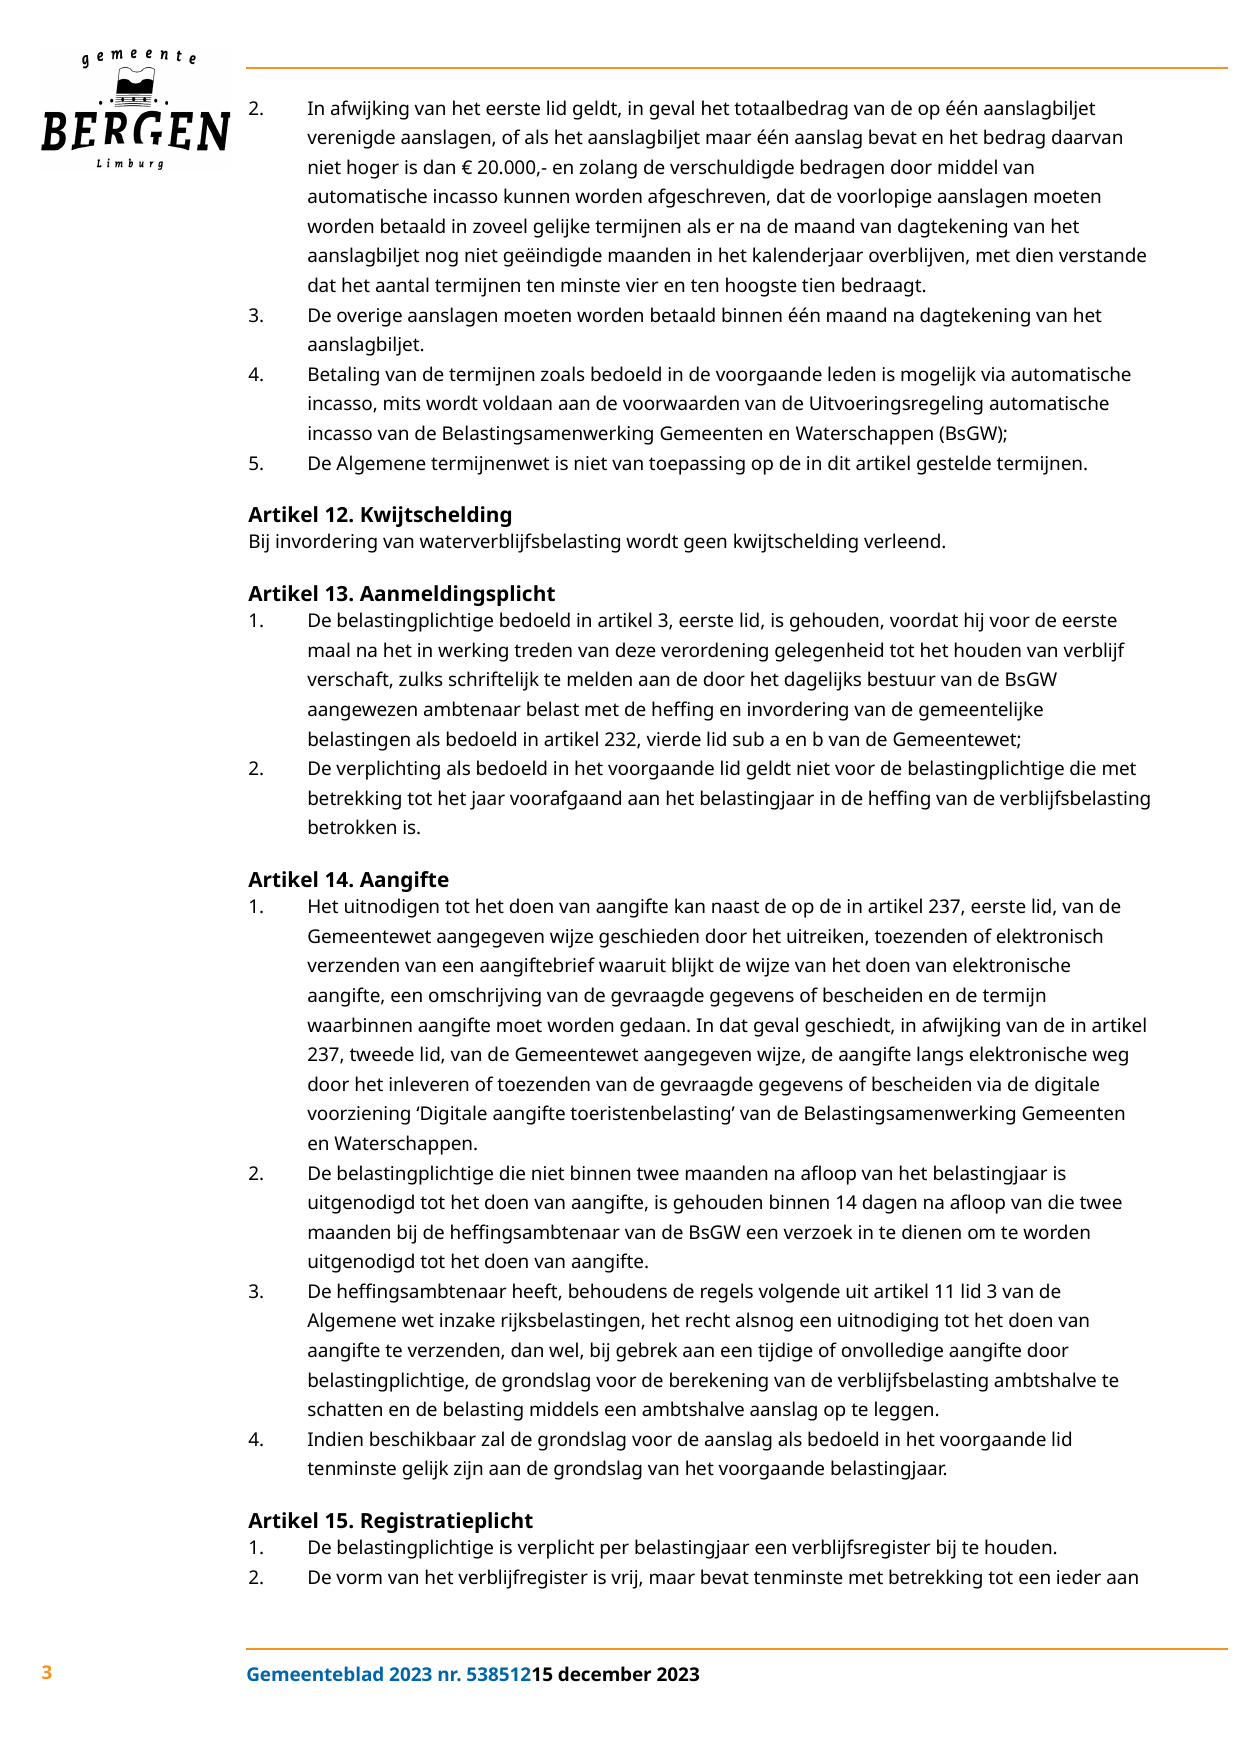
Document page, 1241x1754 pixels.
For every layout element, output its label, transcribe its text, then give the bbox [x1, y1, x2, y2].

text Artikel 12. Kwijtschelding [248, 500, 1152, 529]
list De Algemene termijnenwet is niet van toepassing op de in dit artikel gestelde termijnen. [248, 450, 1152, 476]
text Bij invordering van waterverblijfsbelasting wordt geen kwijtschelding verleend. [248, 529, 1152, 554]
list In afwijking van het eerste lid geldt, in geval het totaalbedrag van de op één aanslagbiljet verenigde aanslagen, of als het aanslagbiljet maar één aanslag bevat en het bedrag daarvan niet hoger is dan € 20.000,- en zolang de verschuldigde bedragen door middel van automatische incasso kunnen worden afgeschreven, dat de voorlopige aanslagen moeten worden betaald in zoveel gelijke termijnen als er na de maand van dagtekening van het aanslagbiljet nog niet geëindigde maanden in het kalenderjaar overblijven, met dien verstande dat het aantal termijnen ten minste vier en ten hoogste tien bedraagt. [248, 95, 1152, 298]
list De belastingplichtige bedoeld in artikel 3, eerste lid, is gehouden, voordat hij voor de eerste maal na het in werking treden van deze verordening gelegenheid tot het houden van verblijf verschaft, zulks schriftelijk te melden aan de door het dagelijks bestuur van de BsGW aangewezen ambtenaar belast met de heffing en invordering van de gemeentelijke belastingen als bedoeld in artikel 232, vierde lid sub a en b van de Gemeentewet; [248, 607, 1152, 752]
text Artikel 13. Aanmeldingsplicht [248, 579, 1152, 607]
list De belastingplichtige is verplicht per belastingjaar een verblijfsregister bij te houden. [248, 1534, 1152, 1560]
list Het uitnodigen tot het doen van aangifte kan naast de op de in artikel 237, eerste lid, van de Gemeentewet aangegeven wijze geschieden door het uitreiken, toezenden of elektronisch verzenden van een aangiftebrief waaruit blijkt de wijze van het doen van elektronische aangifte, een omschrijving van de gevraagde gegevens of bescheiden en de termijn waarbinnen aangifte moet worden gedaan. In dat geval geschiedt, in afwijking van de in artikel 237, tweede lid, van de Gemeentewet aangegeven wijze, de aangifte langs elektronische weg door het inleveren of toezenden van de gevraagde gegevens of bescheiden via de digitale voorziening ‘Digitale aangifte toeristenbelasting’ van de Belastingsamenwerking Gemeenten en Waterschappen. [248, 893, 1152, 1156]
text Artikel 14. Aangifte [248, 865, 1152, 893]
list De heffingsambtenaar heeft, behoudens de regels volgende uit artikel 11 lid 3 van de Algemene wet inzake rijksbelastingen, het recht alsnog een uitnodiging tot het doen van aangifte te verzenden, dan wel, bij gebrek aan een tijdige of onvolledige aangifte door belastingplichtige, de grondslag voor de berekening van de verblijfsbelasting ambtshalve te schatten en de belasting middels een ambtshalve aanslag op te leggen. [248, 1278, 1152, 1422]
list De vorm van het verblijfregister is vrij, maar bevat tenminste met betrekking tot een ieder aan [248, 1564, 1152, 1590]
list Indien beschikbaar zal de grondslag voor de aanslag als bedoeld in het voorgaande lid tenminste gelijk zijn aan de grondslag van het voorgaande belastingjaar. [248, 1426, 1152, 1481]
list De overige aanslagen moeten worden betaald binnen één maand na dagtekening van het aanslagbiljet. [248, 302, 1152, 357]
list Betaling van de termijnen zoals bedoeld in de voorgaande leden is mogelijk via automatische incasso, mits wordt voldaan aan de voorwaarden van de Uitvoeringsregeling automatische incasso van de Belastingsamenwerking Gemeenten en Waterschappen (BsGW); [248, 361, 1152, 446]
text Artikel 15. Registratieplicht [248, 1506, 1152, 1534]
picture [41, 47, 231, 172]
list De belastingplichtige die niet binnen twee maanden na afloop van het belastingjaar is uitgenodigd tot het doen van aangifte, is gehouden binnen 14 dagen na afloop van die twee maanden bij de heffingsambtenaar van de BsGW een verzoek in te dienen om te worden uitgenodigd tot het doen van aangifte. [248, 1160, 1152, 1274]
list De verplichting als bedoeld in het voorgaande lid geldt niet voor de belastingplichtige die met betrekking tot het jaar voorafgaand aan het belastingjaar in de heffing van de verblijfsbelasting betrokken is. [248, 755, 1152, 840]
